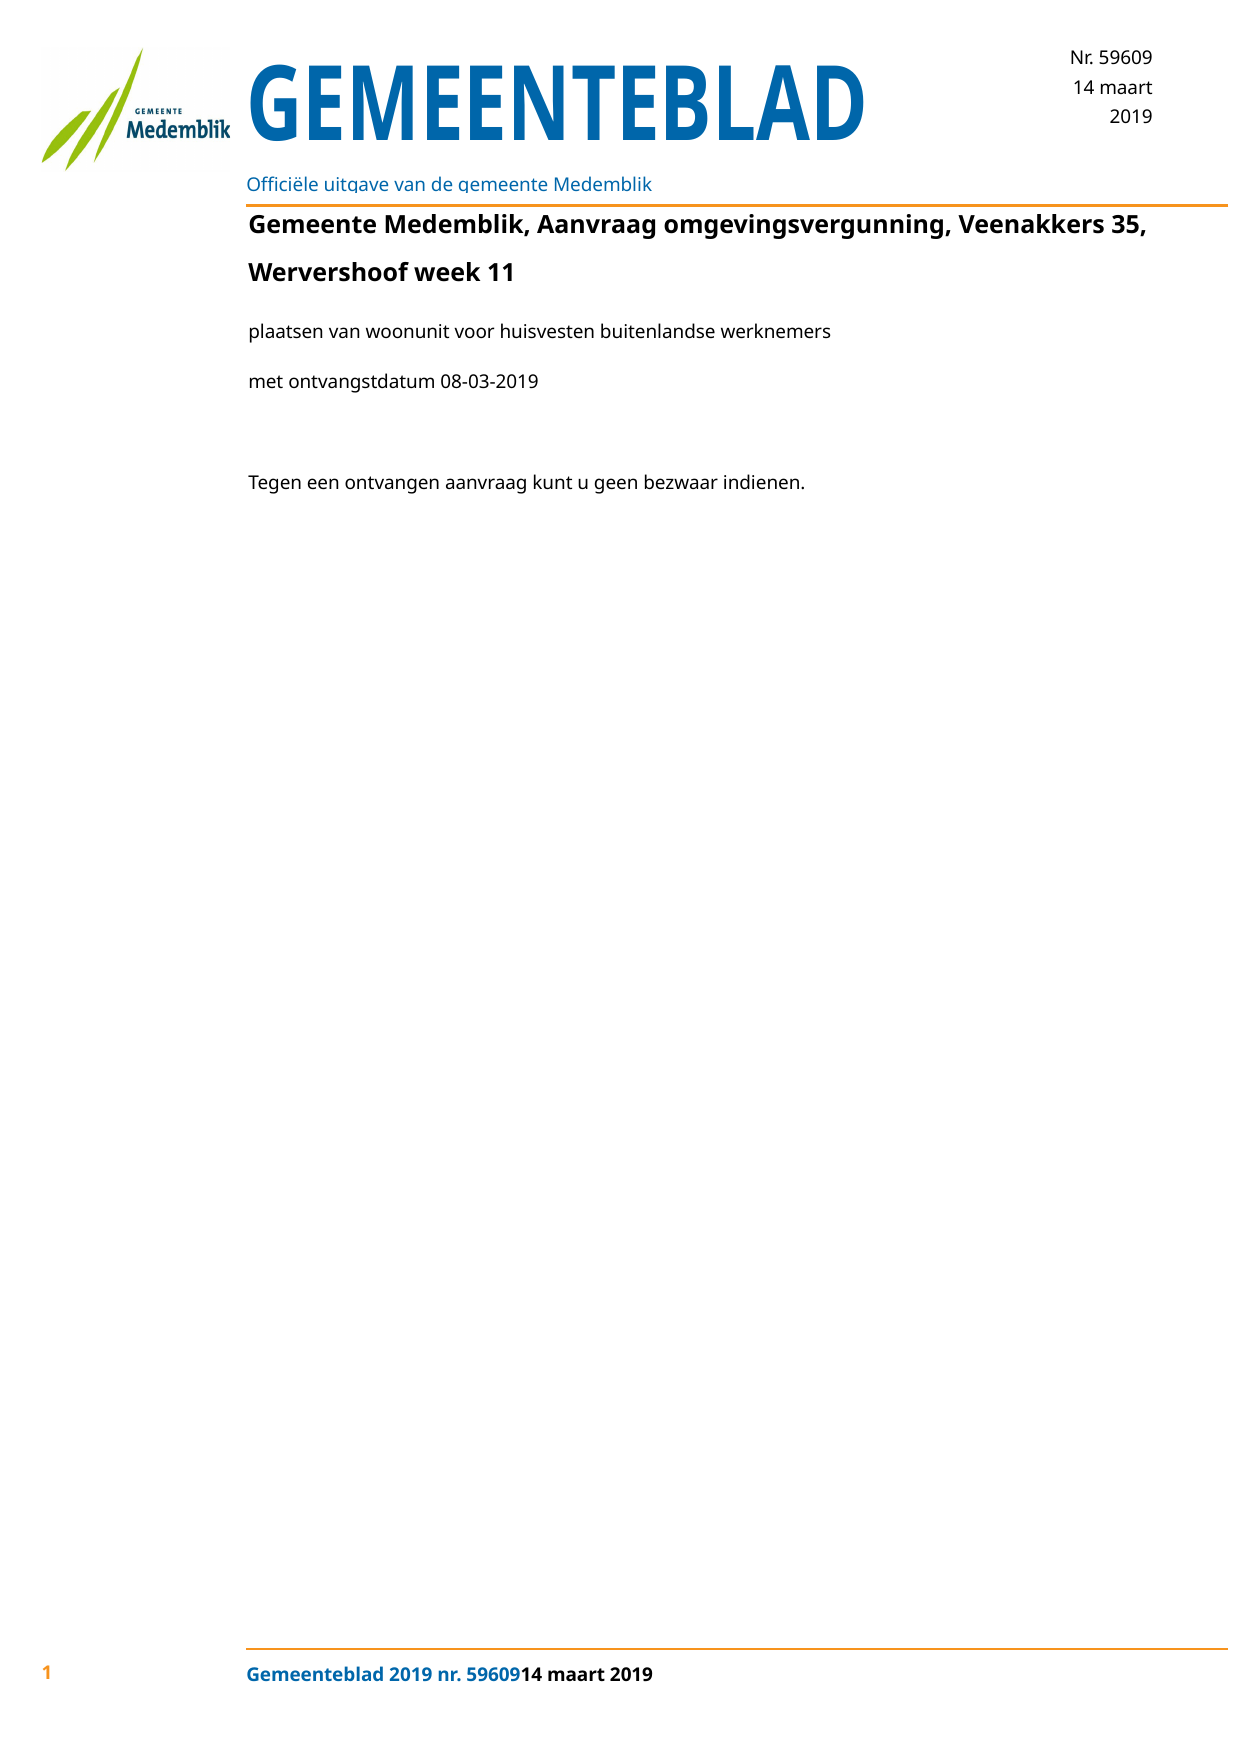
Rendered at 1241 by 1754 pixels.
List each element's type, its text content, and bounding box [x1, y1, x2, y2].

text Gemeente Medemblik, Aanvraag omgevingsvergunning, Veenakkers 35, Wervershoof week 11 [248, 207, 1152, 288]
picture [41, 47, 231, 172]
text met ontvangstdatum 08-03-2019 [248, 368, 1152, 394]
text plaatsen van woonunit voor huisvesten buitenlandse werknemers [248, 318, 1152, 344]
text Tegen een ontvangen aanvraag kunt u geen bezwaar indienen. [248, 469, 1152, 495]
